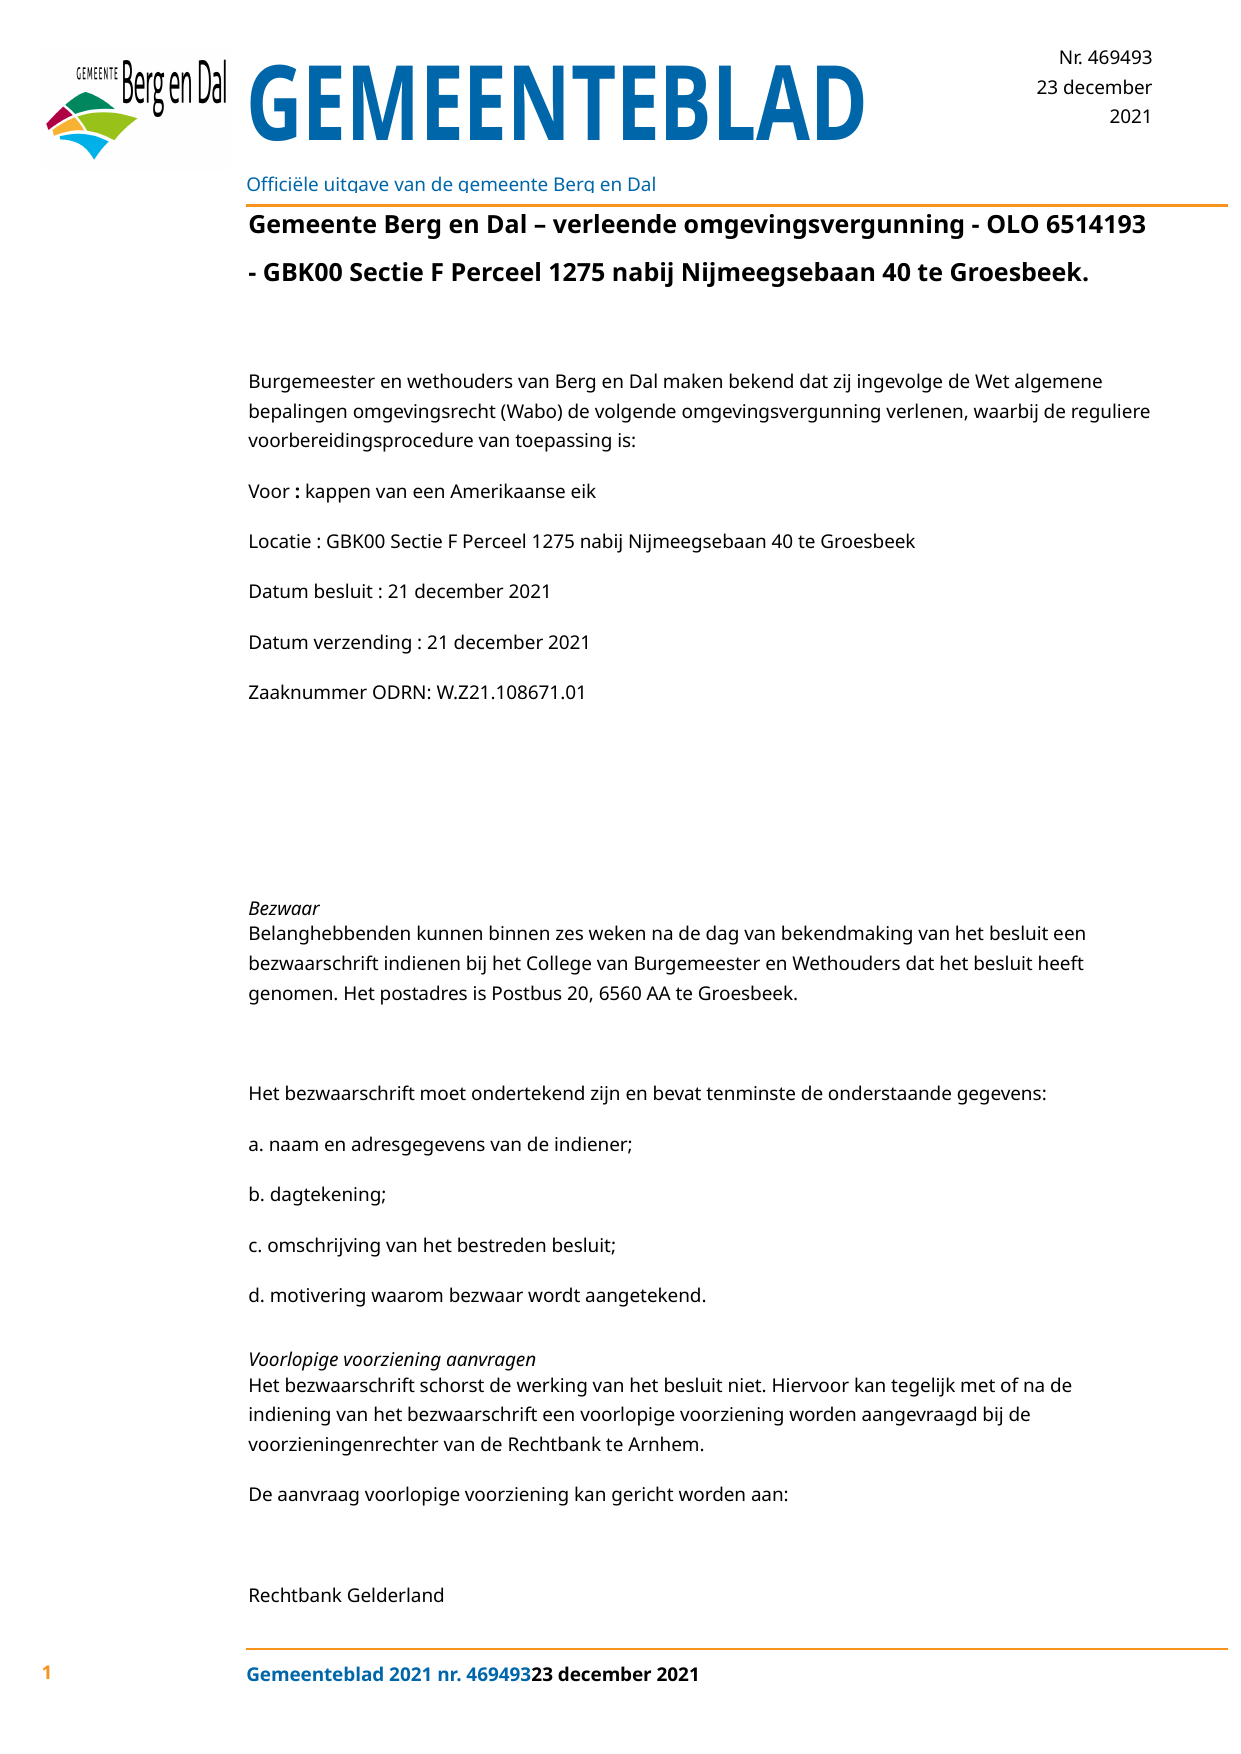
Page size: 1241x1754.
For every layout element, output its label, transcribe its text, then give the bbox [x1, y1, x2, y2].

text Rechtbank Gelderland [248, 1582, 1152, 1608]
text Zaaknummer ODRN: W.Z21.108671.01 [248, 679, 1152, 705]
text Datum verzending : 21 december 2021 [248, 629, 1152, 655]
text Bezwaar [248, 895, 1152, 921]
text Voor : kappen van een Amerikaanse eik [248, 478, 1152, 504]
text Het bezwaarschrift moet ondertekend zijn en bevat tenminste de onderstaande gegevens: [248, 1081, 1152, 1106]
text Datum besluit : 21 december 2021 [248, 579, 1152, 604]
text d. motivering waarom bezwaar wordt aangetekend. [248, 1282, 1152, 1308]
text De aanvraag voorlopige voorziening kan gericht worden aan: [248, 1481, 1152, 1507]
text Gemeente Berg en Dal – verleende omgevingsvergunning - OLO 6514193 - GBK00 Sectie F Perceel 1275 nabij Nijmeegsebaan 40 te Groesbeek. [248, 207, 1152, 288]
text a. naam en adresgegevens van de indiener; [248, 1131, 1152, 1157]
text Burgemeester en wethouders van Berg en Dal maken bekend dat zij ingevolge de Wet algemene bepalingen omgevingsrecht (Wabo) de volgende omgevingsvergunning verlenen, waarbij de reguliere voorbereidingsprocedure van toepassing is: [248, 368, 1152, 453]
text Voorlopige voorziening aanvragen [248, 1346, 1152, 1372]
text c. omschrijving van het bestreden besluit; [248, 1232, 1152, 1257]
text Belanghebbenden kunnen binnen zes weken na de dag van bekendmaking van het besluit een bezwaarschrift indienen bij het College van Burgemeester en Wethouders dat het besluit heeft genomen. Het postadres is Postbus 20, 6560 AA te Groesbeek. [248, 921, 1152, 1005]
picture [41, 47, 231, 172]
text b. dagtekening; [248, 1181, 1152, 1207]
text Het bezwaarschrift schorst de werking van het besluit niet. Hiervoor kan tegelijk met of na de indiening van het bezwaarschrift een voorlopige voorziening worden aangevraagd bij de voorzieningenrechter van de Rechtbank te Arnhem. [248, 1372, 1152, 1457]
text Locatie : GBK00 Sectie F Perceel 1275 nabij Nijmeegsebaan 40 te Groesbeek [248, 528, 1152, 554]
